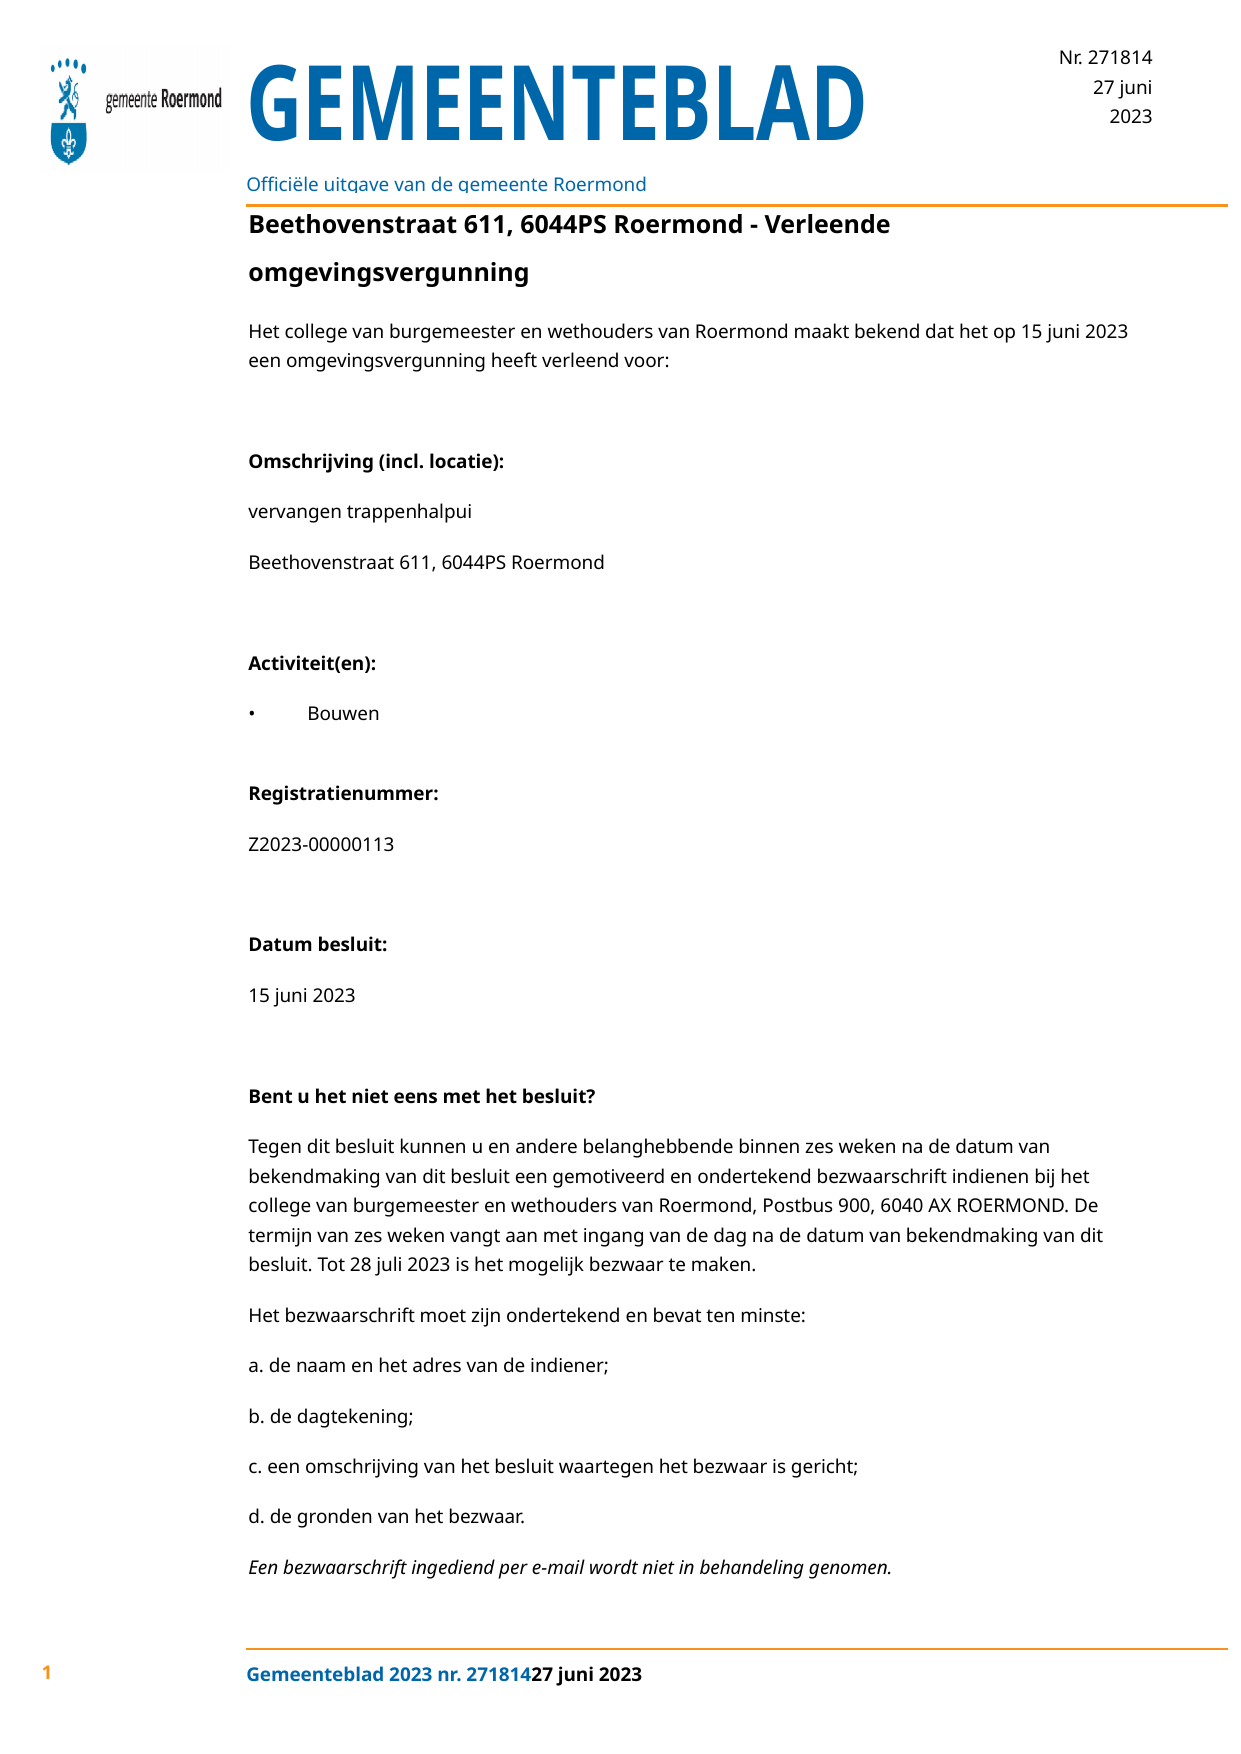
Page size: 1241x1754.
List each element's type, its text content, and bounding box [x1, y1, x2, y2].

picture [41, 47, 231, 172]
text Het bezwaarschrift moet zijn ondertekend en bevat ten minste: [248, 1302, 1152, 1328]
text Beethovenstraat 611, 6044PS Roermond [248, 549, 1152, 575]
text d. de gronden van het bezwaar. [248, 1504, 1152, 1529]
text Het college van burgemeester en wethouders van Roermond maakt bekend dat het op 15 juni 2023 een omgevingsvergunning heeft verleend voor: [248, 318, 1152, 373]
text 15 juni 2023 [248, 982, 1152, 1008]
text Registratienummer: [248, 780, 1152, 806]
text Tegen dit besluit kunnen u en andere belanghebbende binnen zes weken na de datum van bekendmaking van dit besluit een gemotiveerd en ondertekend bezwaarschrift indienen bij het college van burgemeester en wethouders van Roermond, Postbus 900, 6040 AX ROERMOND. De termijn van zes weken vangt aan met ingang van de dag na de datum van bekendmaking van dit besluit. Tot 28 juli 2023 is het mogelijk bezwaar te maken. [248, 1133, 1152, 1277]
text Omschrijving (incl. locatie): [248, 448, 1152, 474]
text Een bezwaarschrift ingediend per e-mail wordt niet in behandeling genomen. [248, 1554, 1152, 1580]
text Activiteit(en): [248, 650, 1152, 676]
text a. de naam en het adres van de indiener; [248, 1352, 1152, 1378]
text vervangen trappenhalpui [248, 499, 1152, 524]
text c. een omschrijving van het besluit waartegen het bezwaar is gericht; [248, 1453, 1152, 1479]
text b. de dagtekening; [248, 1403, 1152, 1429]
text Z2023-00000113 [248, 831, 1152, 857]
text Beethovenstraat 611, 6044PS Roermond - Verleende omgevingsvergunning [248, 207, 1152, 288]
text Datum besluit: [248, 932, 1152, 957]
list Bouwen [248, 700, 1152, 726]
text Bent u het niet eens met het besluit? [248, 1083, 1152, 1109]
